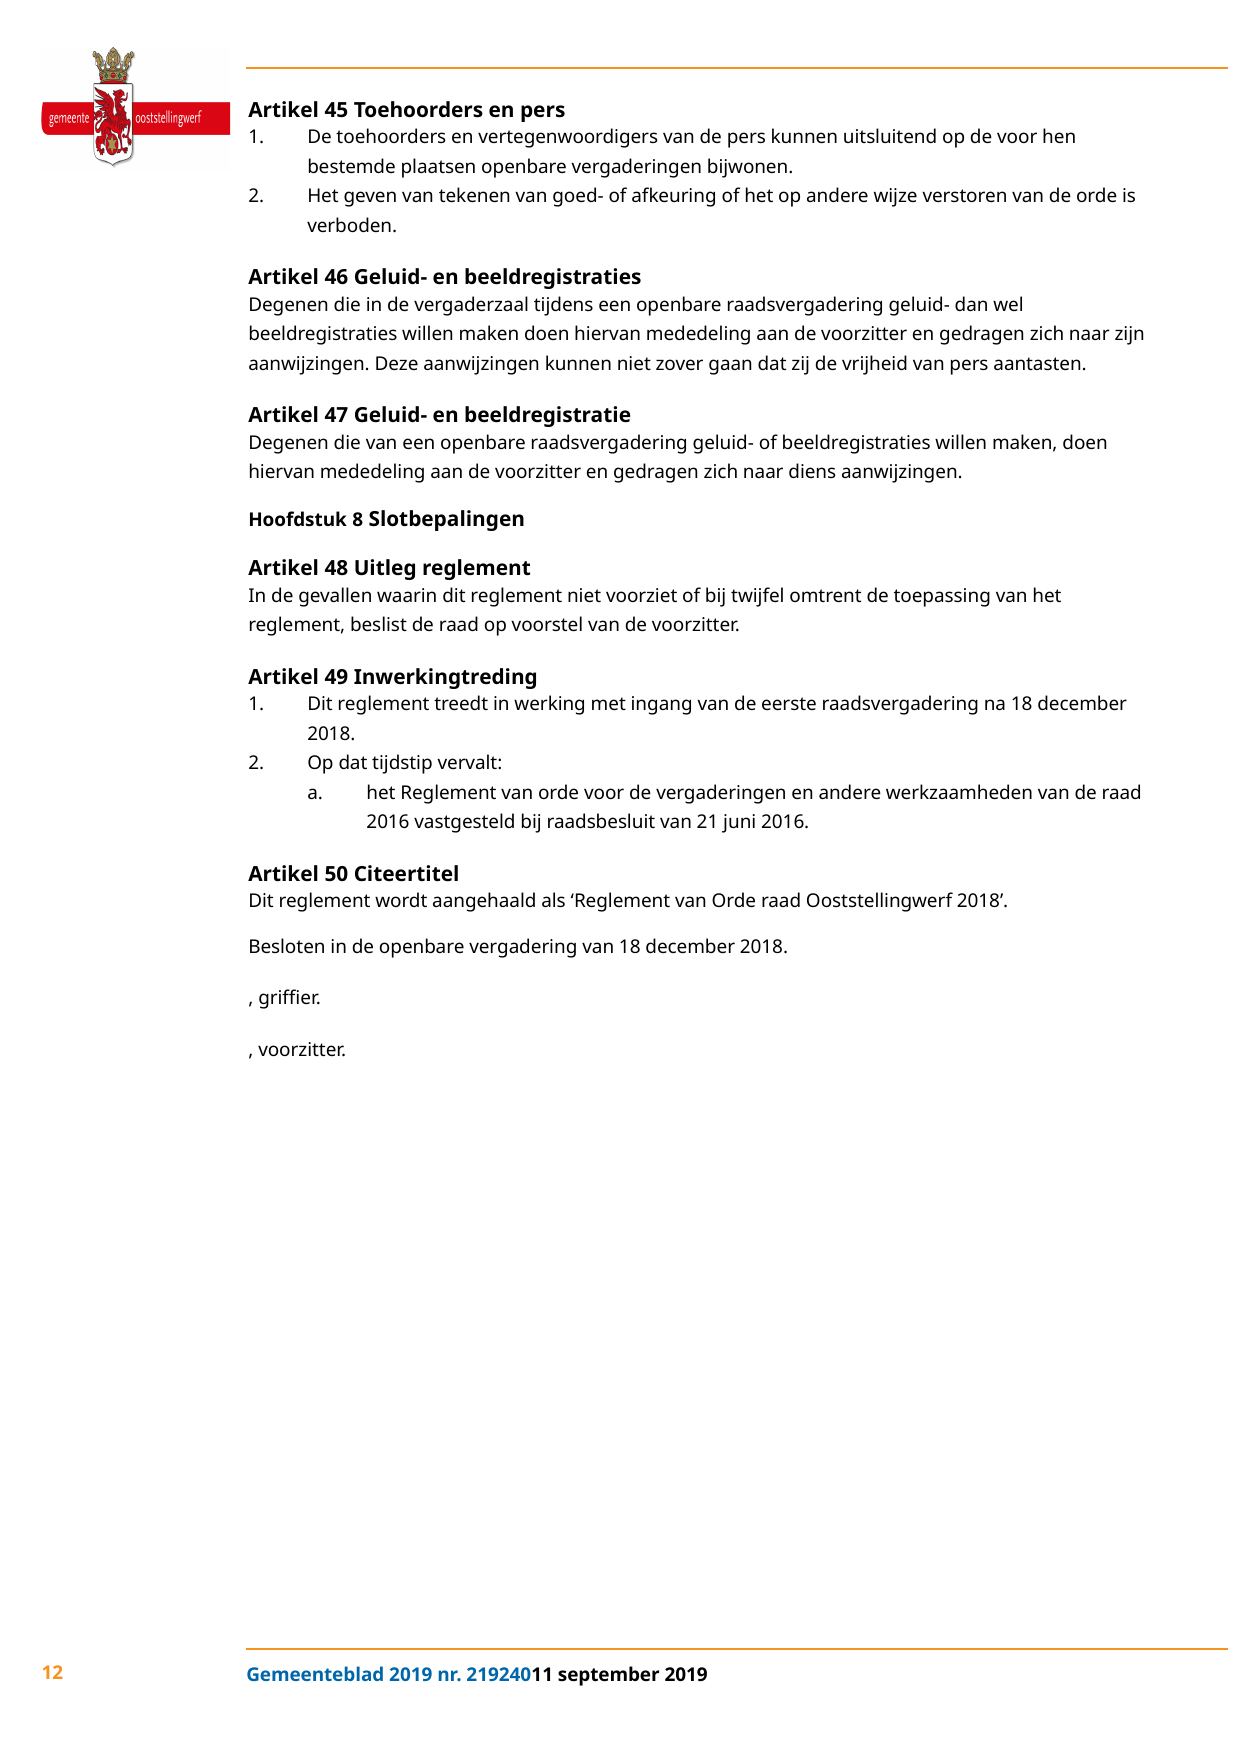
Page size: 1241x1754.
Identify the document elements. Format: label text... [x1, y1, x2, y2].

text Degenen die van een openbare raadsvergadering geluid- of beeldregistraties willen maken, doen hiervan mededeling aan de voorzitter en gedragen zich naar diens aanwijzingen. [248, 429, 1152, 484]
text Hoofdstuk 8 Slotbepalingen [248, 504, 1152, 532]
list Op dat tijdstip vervalt: [248, 749, 1152, 775]
text , griffier. [248, 984, 1152, 1010]
picture [41, 47, 231, 172]
text Artikel 49 Inwerkingtreding [248, 662, 1152, 690]
text Artikel 50 Citeertitel [248, 859, 1152, 887]
list Dit reglement treedt in werking met ingang van de eerste raadsvergadering na 18 december 2018. [248, 690, 1152, 746]
text Artikel 45 Toehoorders en pers [248, 95, 1152, 123]
text In de gevallen waarin dit reglement niet voorziet of bij twijfel omtrent de toepassing van het reglement, beslist de raad op voorstel van de voorzitter. [248, 582, 1152, 637]
text Besloten in de openbare vergadering van 18 december 2018. [248, 933, 1152, 959]
text Dit reglement wordt aangehaald als ‘Reglement van Orde raad Ooststellingwerf 2018’. [248, 887, 1152, 913]
text , voorzitter. [248, 1036, 1152, 1062]
list Het geven van tekenen van goed- of afkeuring of het op andere wijze verstoren van de orde is verboden. [248, 182, 1152, 238]
text Artikel 47 Geluid- en beeldregistratie [248, 400, 1152, 429]
text Artikel 46 Geluid- en beeldregistraties [248, 262, 1152, 291]
text Artikel 48 Uitleg reglement [248, 553, 1152, 582]
text Degenen die in de vergaderzaal tijdens een openbare raadsvergadering geluid- dan wel beeldregistraties willen maken doen hiervan mededeling aan de voorzitter en gedragen zich naar zijn aanwijzingen. Deze aanwijzingen kunnen niet zover gaan dat zij de vrijheid van pers aantasten. [248, 291, 1152, 376]
list De toehoorders en vertegenwoordigers van de pers kunnen uitsluitend op de voor hen bestemde plaatsen openbare vergaderingen bijwonen. [248, 123, 1152, 178]
list het Reglement van orde voor de vergaderingen en andere werkzaamheden van de raad 2016 vastgesteld bij raadsbesluit van 21 juni 2016. [307, 779, 1152, 834]
